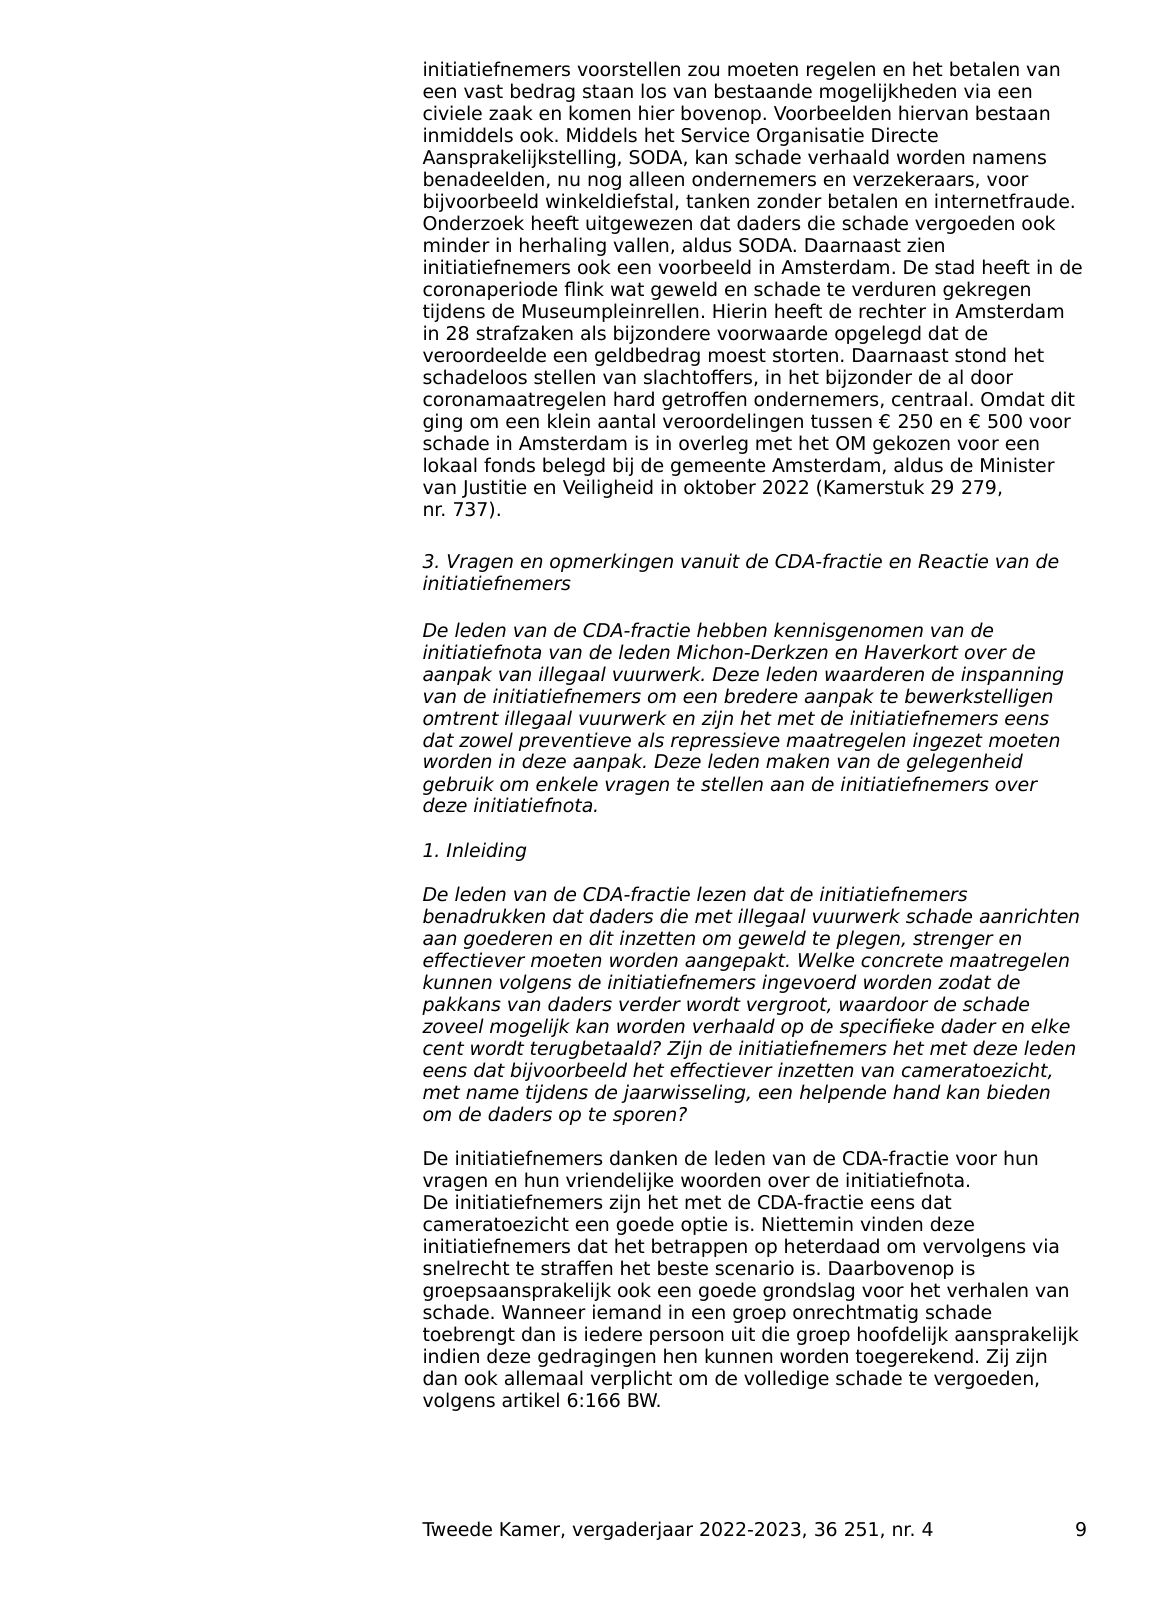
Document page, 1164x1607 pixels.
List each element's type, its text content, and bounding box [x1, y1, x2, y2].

text initiatiefnemers voorstellen zou moeten regelen en het betalen van een vast bedrag staan los van bestaande mogelijkheden via een civiele zaak en komen hier bovenop. Voorbeelden hiervan bestaan inmiddels ook. Middels het Service Organisatie Directe Aansprakelijkstelling, SODA, kan schade verhaald worden namens benadeelden, nu nog alleen ondernemers en verzekeraars, voor bijvoorbeeld winkeldiefstal, tanken zonder betalen en internetfraude. Onderzoek heeft uitgewezen dat daders die schade vergoeden ook minder in herhaling vallen, aldus SODA. Daarnaast zien initiatiefnemers ook een voorbeeld in Amsterdam. De stad heeft in de coronaperiode flink wat geweld en schade te verduren gekregen tijdens de Museumpleinrellen. Hierin heeft de rechter in Amsterdam in 28 strafzaken als bijzondere voorwaarde opgelegd dat de veroordeelde een geldbedrag moest storten. Daarnaast stond het schadeloos stellen van slachtoffers, in het bijzonder de al door coronamaatregelen hard getroffen ondernemers, centraal. Omdat dit ging om een klein aantal veroordelingen tussen € 250 en € 500 voor schade in Amsterdam is in overleg met het OM gekozen voor een lokaal fonds belegd bij de gemeente Amsterdam, aldus de Minister van Justitie en Veiligheid in oktober 2022 (Kamerstuk 29 279, nr. 737). [422, 59, 1087, 521]
text De leden van de CDA-fractie lezen dat de initiatiefnemers benadrukken dat daders die met illegaal vuurwerk schade aanrichten aan goederen en dit inzetten om geweld te plegen, strenger en effectiever moeten worden aangepakt. Welke concrete maatregelen kunnen volgens de initiatiefnemers ingevoerd worden zodat de pakkans van daders verder wordt vergroot, waardoor de schade zoveel mogelijk kan worden verhaald op de specifieke dader en elke cent wordt terugbetaald? Zijn de initiatiefnemers het met deze leden eens dat bijvoorbeeld het effectiever inzetten van cameratoezicht, met name tijdens de jaarwisseling, een helpende hand kan bieden om de daders op te sporen? [422, 884, 1087, 1126]
text De initiatiefnemers danken de leden van de CDA-fractie voor hun vragen en hun vriendelijke woorden over de initiatiefnota. [422, 1148, 1087, 1192]
text De initiatiefnemers zijn het met de CDA-fractie eens dat cameratoezicht een goede optie is. Niettemin vinden deze initiatiefnemers dat het betrappen op heterdaad om vervolgens via snelrecht te straffen het beste scenario is. Daarbovenop is groepsaansprakelijk ook een goede grondslag voor het verhalen van schade. Wanneer iemand in een groep onrechtmatig schade toebrengt dan is iedere persoon uit die groep hoofdelijk aansprakelijk indien deze gedragingen hen kunnen worden toegerekend. Zij zijn dan ook allemaal verplicht om de volledige schade te vergoeden, volgens artikel 6:166 BW. [422, 1192, 1087, 1411]
subtitle 1. Inleiding [422, 839, 1087, 862]
subtitle 3. Vragen en opmerkingen vanuit de CDA-fractie en Reactie van de initiatiefnemers [422, 551, 1087, 594]
text De leden van de CDA-fractie hebben kennisgenomen van de initiatiefnota van de leden Michon-Derkzen en Haverkort over de aanpak van illegaal vuurwerk. Deze leden waarderen de inspanning van de initiatiefnemers om een bredere aanpak te bewerkstelligen omtrent illegaal vuurwerk en zijn het met de initiatiefnemers eens dat zowel preventieve als repressieve maatregelen ingezet moeten worden in deze aanpak. Deze leden maken van de gelegenheid gebruik om enkele vragen te stellen aan de initiatiefnemers over deze initiatiefnota. [422, 619, 1087, 817]
